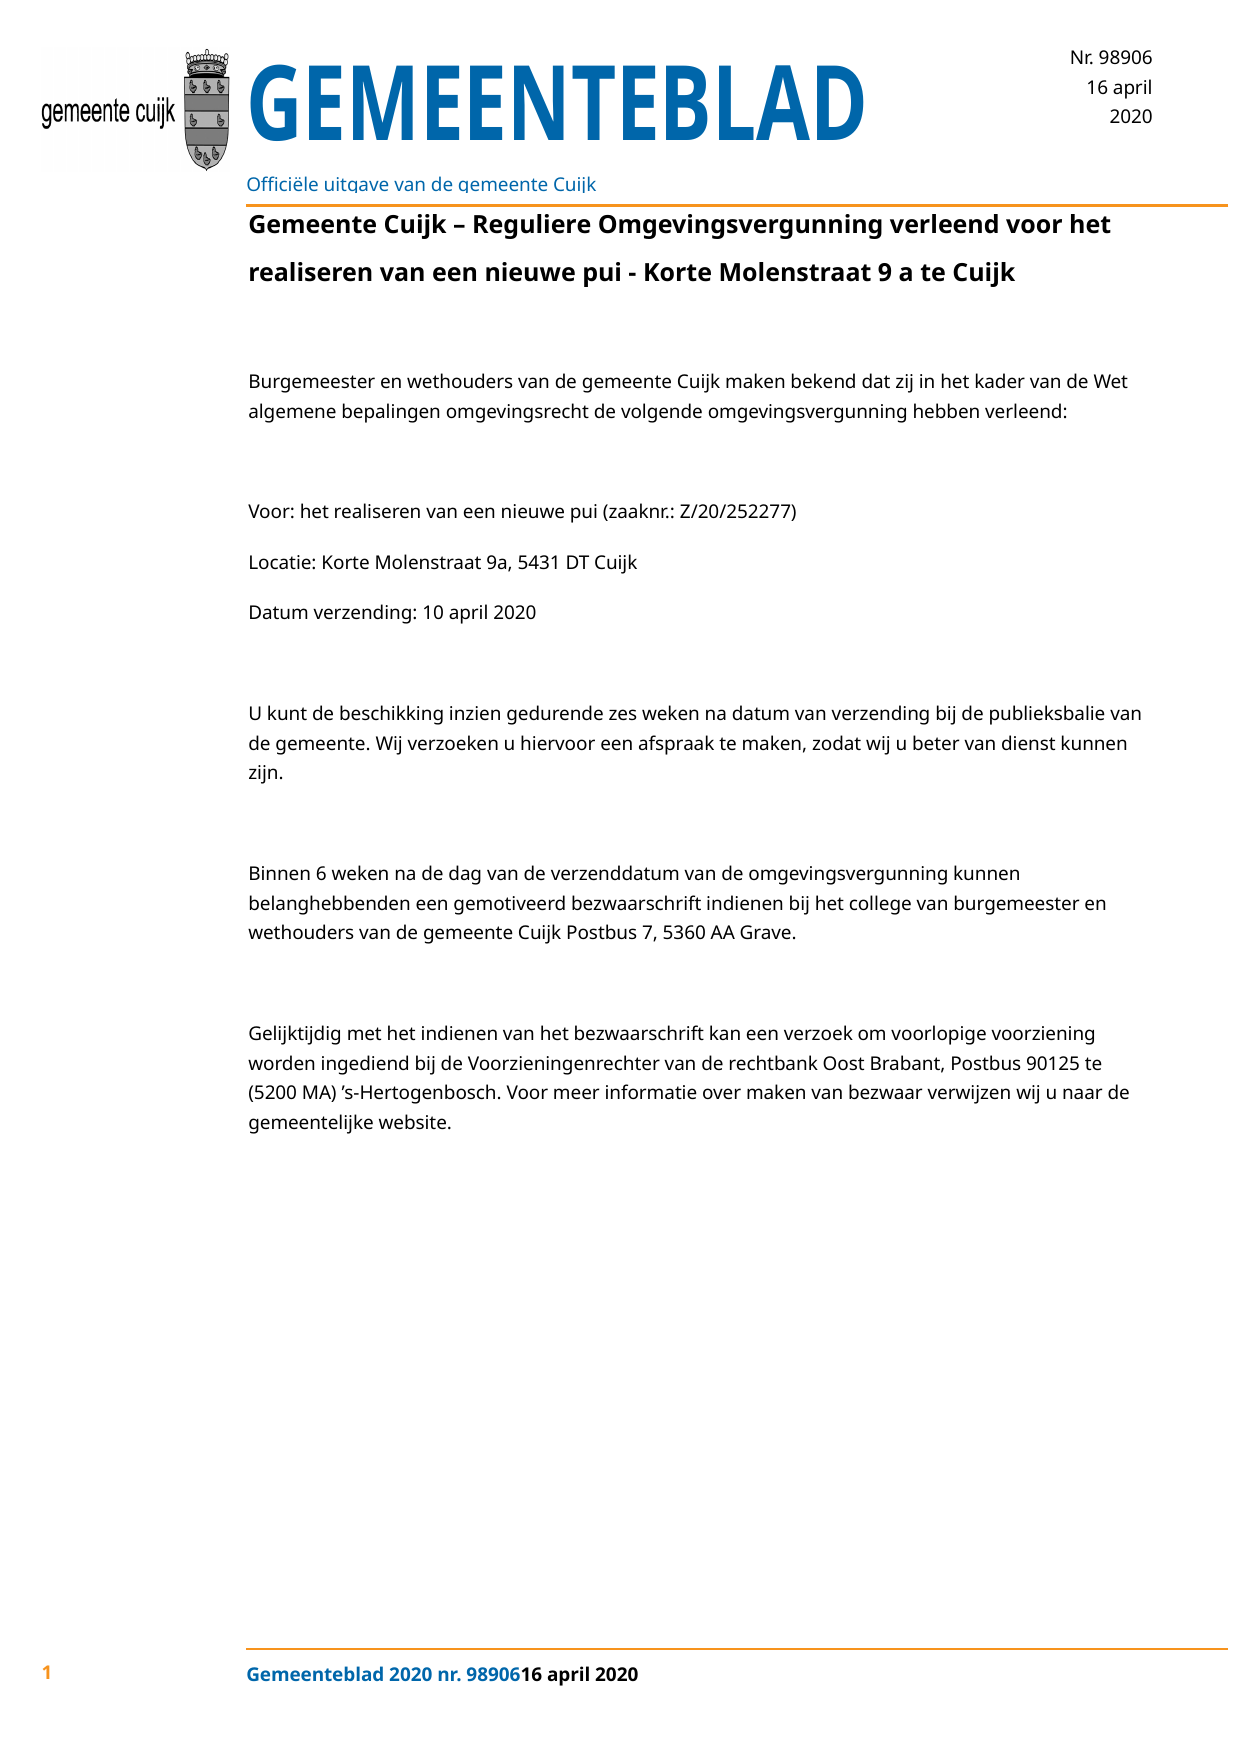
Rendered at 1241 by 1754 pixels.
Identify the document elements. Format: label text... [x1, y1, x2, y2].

text Voor: het realiseren van een nieuwe pui (zaaknr.: Z/20/252277) [248, 499, 1152, 524]
text Burgemeester en wethouders van de gemeente Cuijk maken bekend dat zij in het kader van de Wet algemene bepalingen omgevingsrecht de volgende omgevingsvergunning hebben verleend: [248, 368, 1152, 424]
text U kunt de beschikking inzien gedurende zes weken na datum van verzending bij de publieksbalie van de gemeente. Wij verzoeken u hiervoor een afspraak te maken, zodat wij u beter van dienst kunnen zijn. [248, 700, 1152, 785]
text Datum verzending: 10 april 2020 [248, 599, 1152, 625]
text Gemeente Cuijk – Reguliere Omgevingsvergunning verleend voor het realiseren van een nieuwe pui - Korte Molenstraat 9 a te Cuijk [248, 207, 1152, 288]
text Binnen 6 weken na de dag van de verzenddatum van de omgevingsvergunning kunnen belanghebbenden een gemotiveerd bezwaarschrift indienen bij het college van burgemeester en wethouders van de gemeente Cuijk Postbus 7, 5360 AA Grave. [248, 860, 1152, 945]
text Locatie: Korte Molenstraat 9a, 5431 DT Cuijk [248, 549, 1152, 575]
text Gelijktijdig met het indienen van het bezwaarschrift kan een verzoek om voorlopige voorziening worden ingediend bij de Voorzieningenrechter van de rechtbank Oost Brabant, Postbus 90125 te (5200 MA) ’s-Hertogenbosch. Voor meer informatie over maken van bezwaar verwijzen wij u naar de gemeentelijke website. [248, 1020, 1152, 1135]
picture [41, 47, 231, 172]
